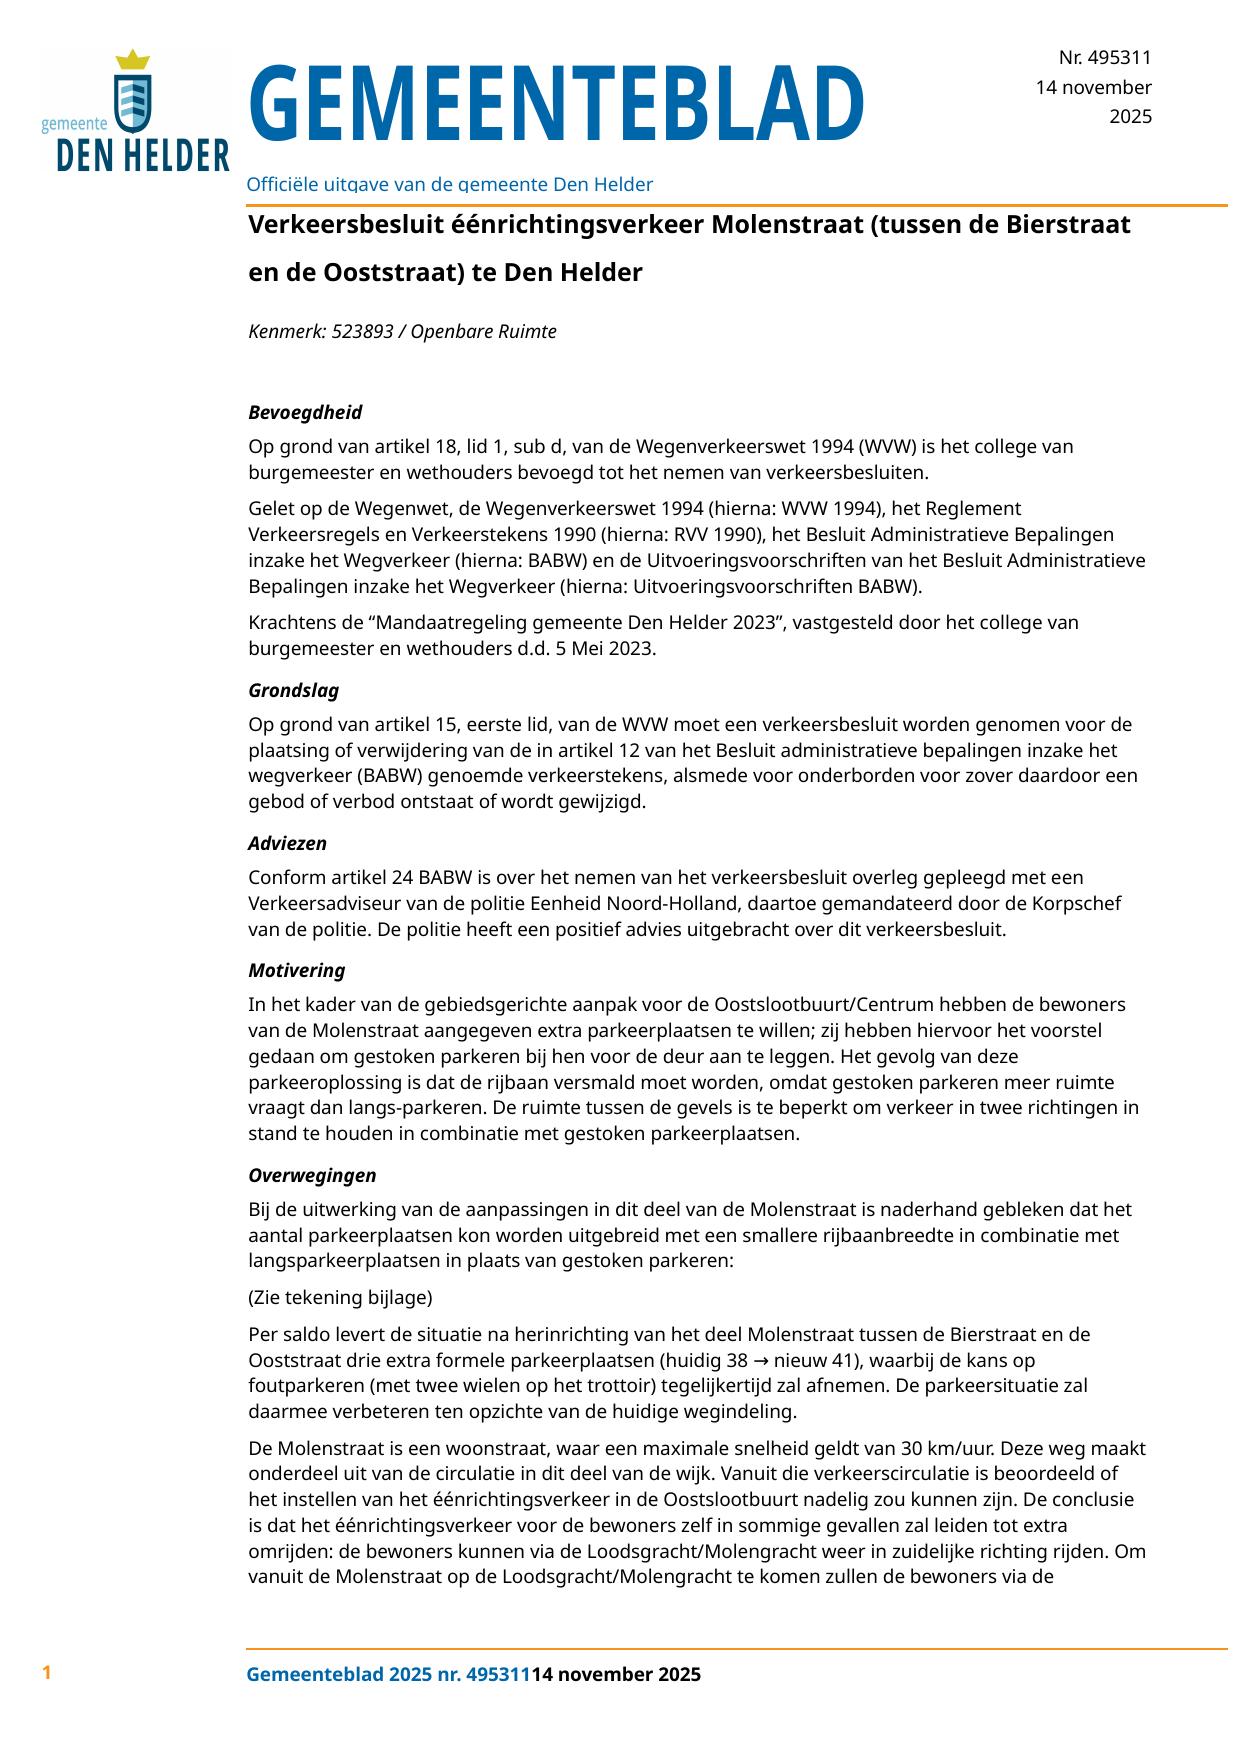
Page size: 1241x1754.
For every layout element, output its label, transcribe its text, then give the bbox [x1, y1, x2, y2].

text Adviezen [248, 830, 1152, 856]
text Overwegingen [248, 1162, 1152, 1188]
picture [220, 160, 224, 172]
text Bevoegdheid [248, 399, 1152, 425]
text Op grond van artikel 18, lid 1, sub d, van de Wegenverkeerswet 1994 (WVW) is het college van burgemeester en wethouders bevoegd tot het nemen van verkeersbesluiten. [248, 433, 1152, 485]
picture [41, 47, 231, 172]
text In het kader van de gebiedsgerichte aanpak voor de Oostslootbuurt/Centrum hebben de bewoners van de Molenstraat aangegeven extra parkeerplaatsen te willen; zij hebben hiervoor het voorstel gedaan om gestoken parkeren bij hen voor de deur aan te leggen. Het gevolg van deze parkeeroplossing is dat de rijbaan versmald moet worden, omdat gestoken parkeren meer ruimte vraagt dan langs-parkeren. De ruimte tussen de gevels is te beperkt om verkeer in twee richtingen in stand te houden in combinatie met gestoken parkeerplaatsen. [248, 992, 1152, 1146]
picture [130, 157, 135, 172]
text Motivering [248, 958, 1152, 983]
text Bij de uitwerking van de aanpassingen in dit deel van de Molenstraat is naderhand gebleken dat het aantal parkeerplaatsen kon worden uitgebreid met een smallere rijbaanbreedte in combinatie met langsparkeerplaatsen in plaats van gestoken parkeren: [248, 1196, 1152, 1273]
text De Molenstraat is een woonstraat, waar een maximale snelheid geldt van 30 km/uur. Deze weg maakt onderdeel uit van de circulatie in dit deel van de wijk. Vanuit die verkeerscirculatie is beoordeeld of het instellen van het éénrichtingsverkeer in de Oostslootbuurt nadelig zou kunnen zijn. De conclusie is dat het éénrichtingsverkeer voor de bewoners zelf in sommige gevallen zal leiden tot extra omrijden: de bewoners kunnen via de Loodsgracht/Molengracht weer in zuidelijke richting rijden. Om vanuit de Molenstraat op de Loodsgracht/Molengracht te komen zullen de bewoners via de [248, 1435, 1152, 1589]
text Per saldo levert de situatie na herinrichting van het deel Molenstraat tussen de Bierstraat en de Ooststraat drie extra formele parkeerplaatsen (huidig 38 → nieuw 41), waarbij de kans op foutparkeren (met twee wielen op het trottoir) tegelijkertijd zal afnemen. De parkeersituatie zal daarmee verbeteren ten opzichte van de huidige wegindeling. [248, 1321, 1152, 1424]
text Conform artikel 24 BABW is over het nemen van het verkeersbesluit overleg gepleegd met een Verkeersadviseur van de politie Eenheid Noord-Holland, daartoe gemandateerd door de Korpschef van de politie. De politie heeft een positief advies uitgebracht over dit verkeersbesluit. [248, 864, 1152, 941]
picture [182, 144, 187, 165]
text Krachtens de “Mandaatregeling gemeente Den Helder 2023”, vastgesteld door het college van burgemeester en wethouders d.d. 5 Mei 2023. [248, 609, 1152, 661]
text Gelet op de Wegenwet, de Wegenverkeerswet 1994 (hierna: WVW 1994), het Reglement Verkeersregels en Verkeerstekens 1990 (hierna: RVV 1990), het Besluit Administratieve Bepalingen inzake het Wegverkeer (hierna: BABW) en de Uitvoeringsvoorschriften van het Besluit Administratieve Bepalingen inzake het Wegverkeer (hierna: Uitvoeringsvoorschriften BABW). [248, 496, 1152, 598]
text Kenmerk: 523893 / Openbare Ruimte [248, 318, 1152, 344]
picture [100, 154, 106, 172]
text Op grond van artikel 15, eerste lid, van de WVW moet een verkeersbesluit worden genomen voor de plaatsing of verwijdering van de in artikel 12 van het Besluit administratieve bepalingen inzake het wegverkeer (BABW) genoemde verkeerstekens, alsmede voor onderborden voor zover daardoor een gebod of verbod ontstaat of wordt gewijzigd. [248, 711, 1152, 814]
text (Zie tekening bijlage) [248, 1284, 1152, 1310]
picture [63, 144, 68, 165]
text Verkeersbesluit éénrichtingsverkeer Molenstraat (tussen de Bierstraat en de Ooststraat) te Den Helder [248, 207, 1152, 288]
text Grondslag [248, 677, 1152, 703]
